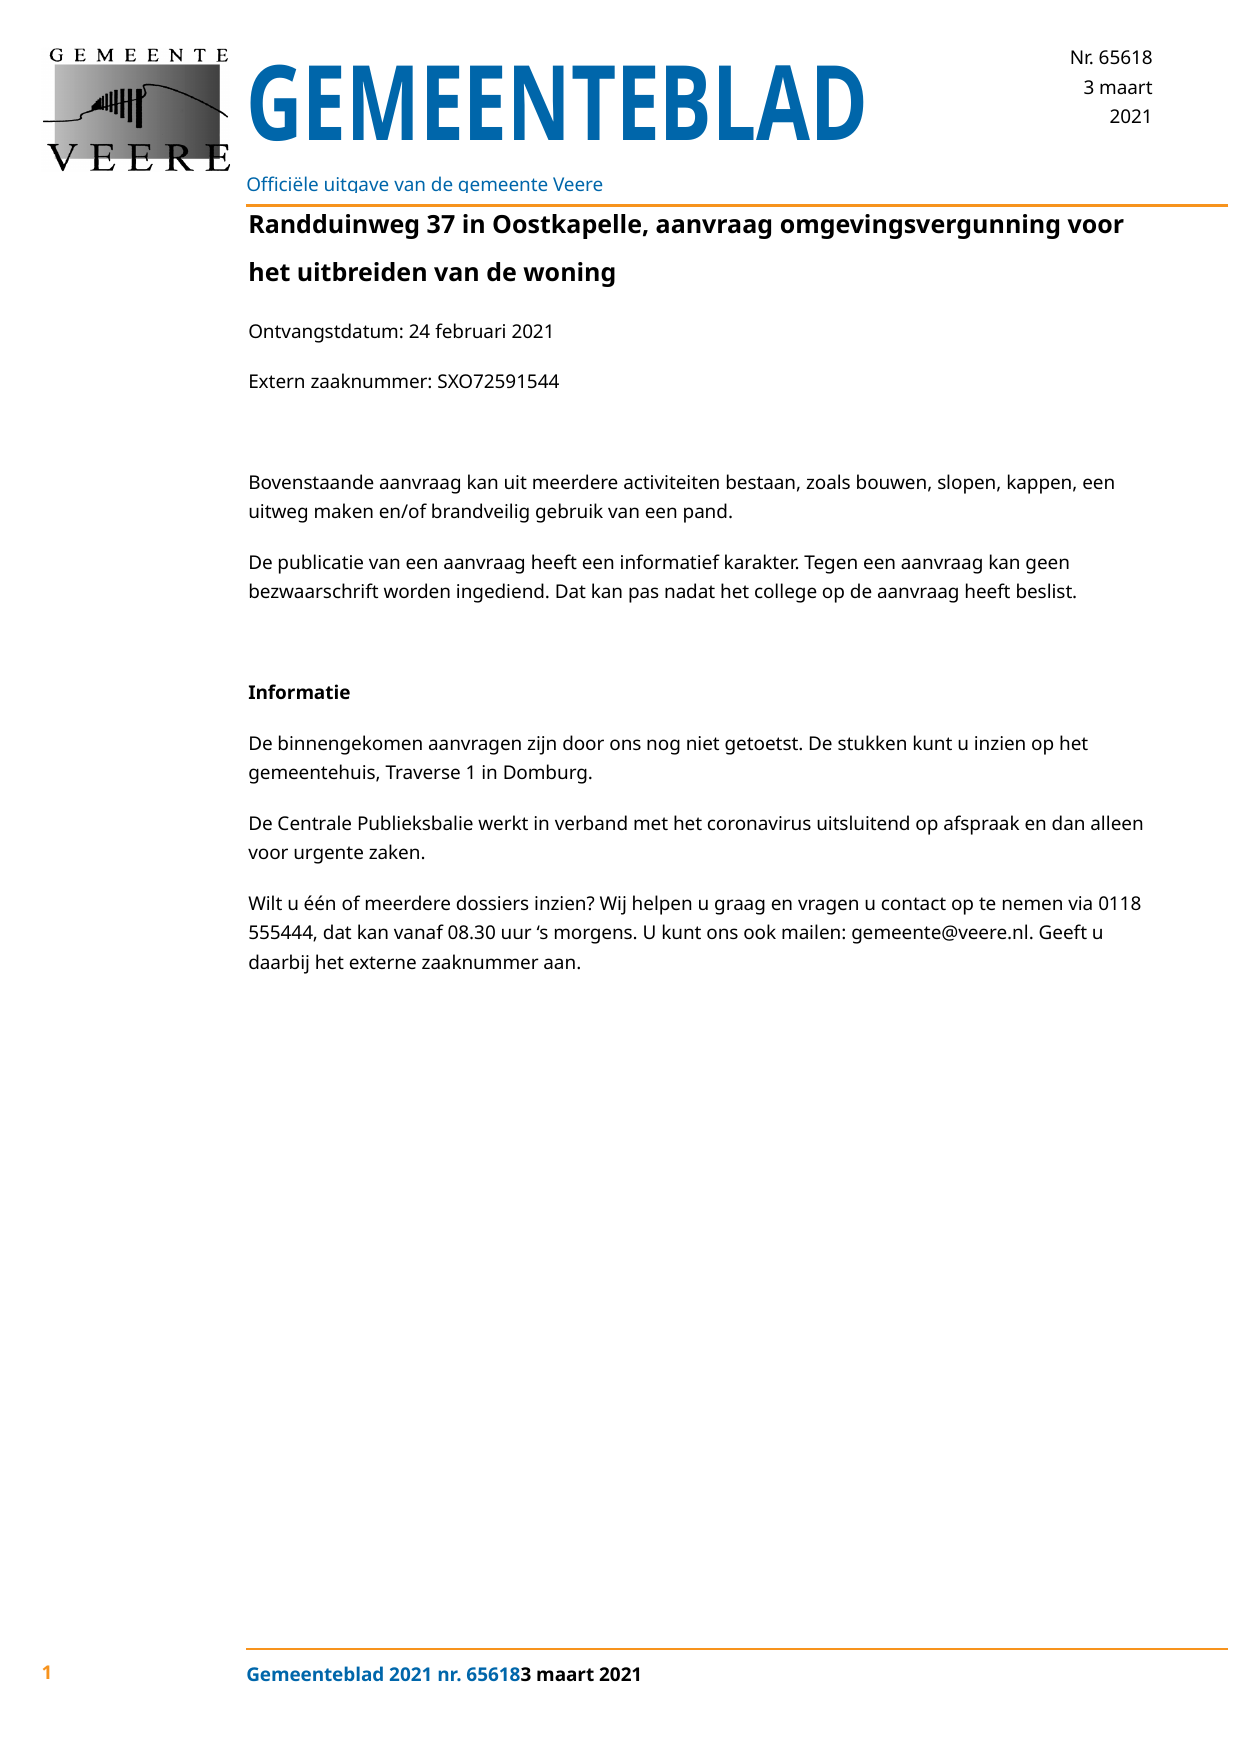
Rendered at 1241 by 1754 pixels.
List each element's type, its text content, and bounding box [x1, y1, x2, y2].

text Informatie [248, 679, 1152, 705]
text De publicatie van een aanvraag heeft een informatief karakter. Tegen een aanvraag kan geen bezwaarschrift worden ingediend. Dat kan pas nadat het college op de aanvraag heeft beslist. [248, 549, 1152, 604]
picture [41, 47, 231, 172]
text Bovenstaande aanvraag kan uit meerdere activiteiten bestaan, zoals bouwen, slopen, kappen, een uitweg maken en/of brandveilig gebruik van een pand. [248, 469, 1152, 524]
text Extern zaaknummer: SXO72591544 [248, 368, 1152, 394]
text Randduinweg 37 in Oostkapelle, aanvraag omgevingsvergunning voor het uitbreiden van de woning [248, 207, 1152, 288]
text De Centrale Publieksbalie werkt in verband met het coronavirus uitsluitend op afspraak en dan alleen voor urgente zaken. [248, 810, 1152, 865]
text Wilt u één of meerdere dossiers inzien? Wij helpen u graag en vragen u contact op te nemen via 0118 555444, dat kan vanaf 08.30 uur ‘s morgens. U kunt ons ook mailen: gemeente@veere.nl. Geeft u daarbij het externe zaaknummer aan. [248, 890, 1152, 975]
text Ontvangstdatum: 24 februari 2021 [248, 318, 1152, 344]
text De binnengekomen aanvragen zijn door ons nog niet getoetst. De stukken kunt u inzien op het gemeentehuis, Traverse 1 in Domburg. [248, 730, 1152, 785]
